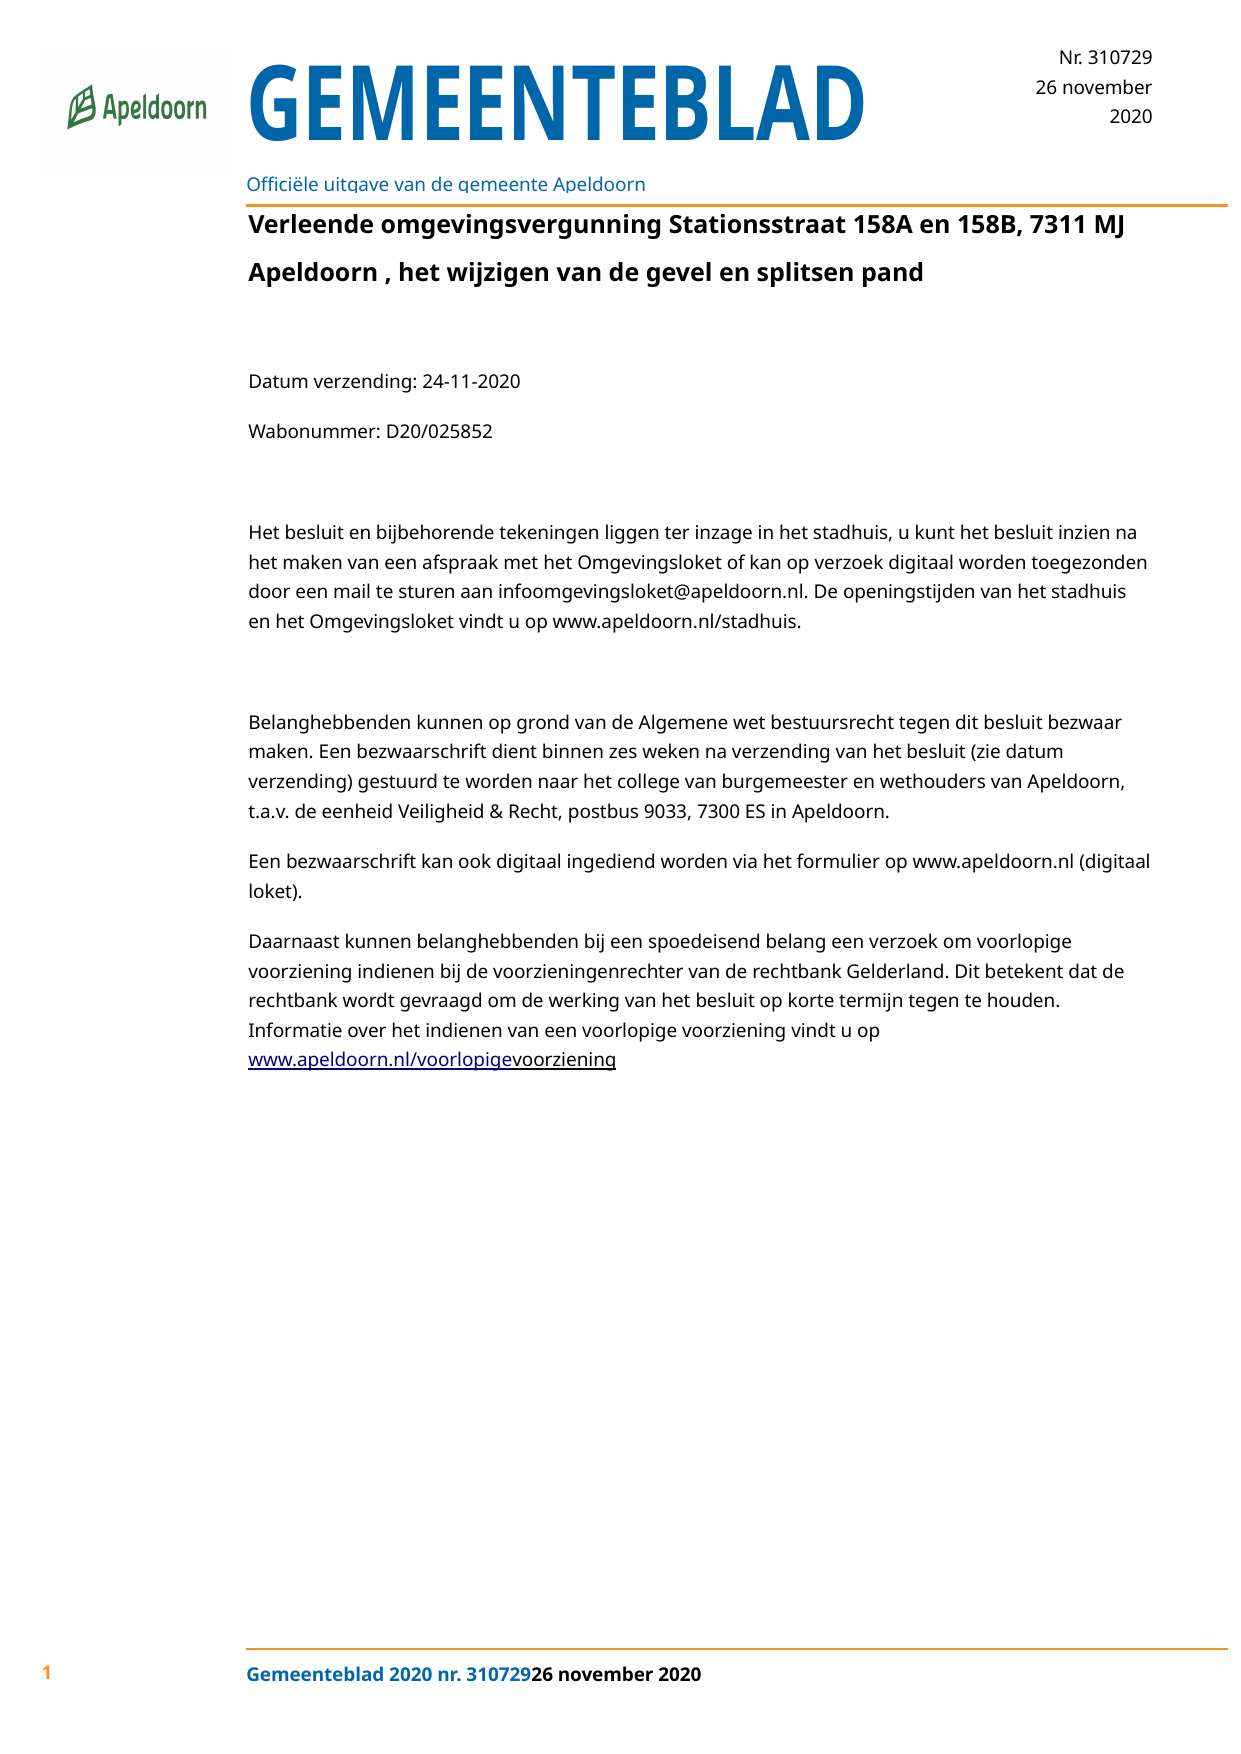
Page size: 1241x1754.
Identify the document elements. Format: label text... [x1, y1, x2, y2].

text Belanghebbenden kunnen op grond van de Algemene wet bestuursrecht tegen dit besluit bezwaar maken. Een bezwaarschrift dient binnen zes weken na verzending van het besluit (zie datum verzending) gestuurd te worden naar het college van burgemeester en wethouders van Apeldoorn, t.a.v. de eenheid Veiligheid & Recht, postbus 9033, 7300 ES in Apeldoorn. [248, 709, 1152, 824]
picture [41, 47, 231, 172]
text Verleende omgevingsvergunning Stationsstraat 158A en 158B, 7311 MJ Apeldoorn , het wijzigen van de gevel en splitsen pand [248, 207, 1152, 288]
text Datum verzending: 24-11-2020 [248, 368, 1152, 394]
text Daarnaast kunnen belanghebbenden bij een spoedeisend belang een verzoek om voorlopige voorziening indienen bij de voorzieningenrechter van de rechtbank Gelderland. Dit betekent dat de rechtbank wordt gevraagd om de werking van het besluit op korte termijn tegen te houden. Informatie over het indienen van een voorlopige voorziening vindt u op www.apeldoorn.nl/voorlopigevoorziening [248, 928, 1152, 1072]
text Een bezwaarschrift kan ook digitaal ingediend worden via het formulier op www.apeldoorn.nl (digitaal loket). [248, 848, 1152, 904]
text Het besluit en bijbehorende tekeningen liggen ter inzage in het stadhuis, u kunt het besluit inzien na het maken van een afspraak met het Omgevingsloket of kan op verzoek digitaal worden toegezonden door een mail te sturen aan infoomgevingsloket@apeldoorn.nl. De openingstijden van het stadhuis en het Omgevingsloket vindt u op www.apeldoorn.nl/stadhuis. [248, 519, 1152, 634]
text Wabonummer: D20/025852 [248, 419, 1152, 444]
